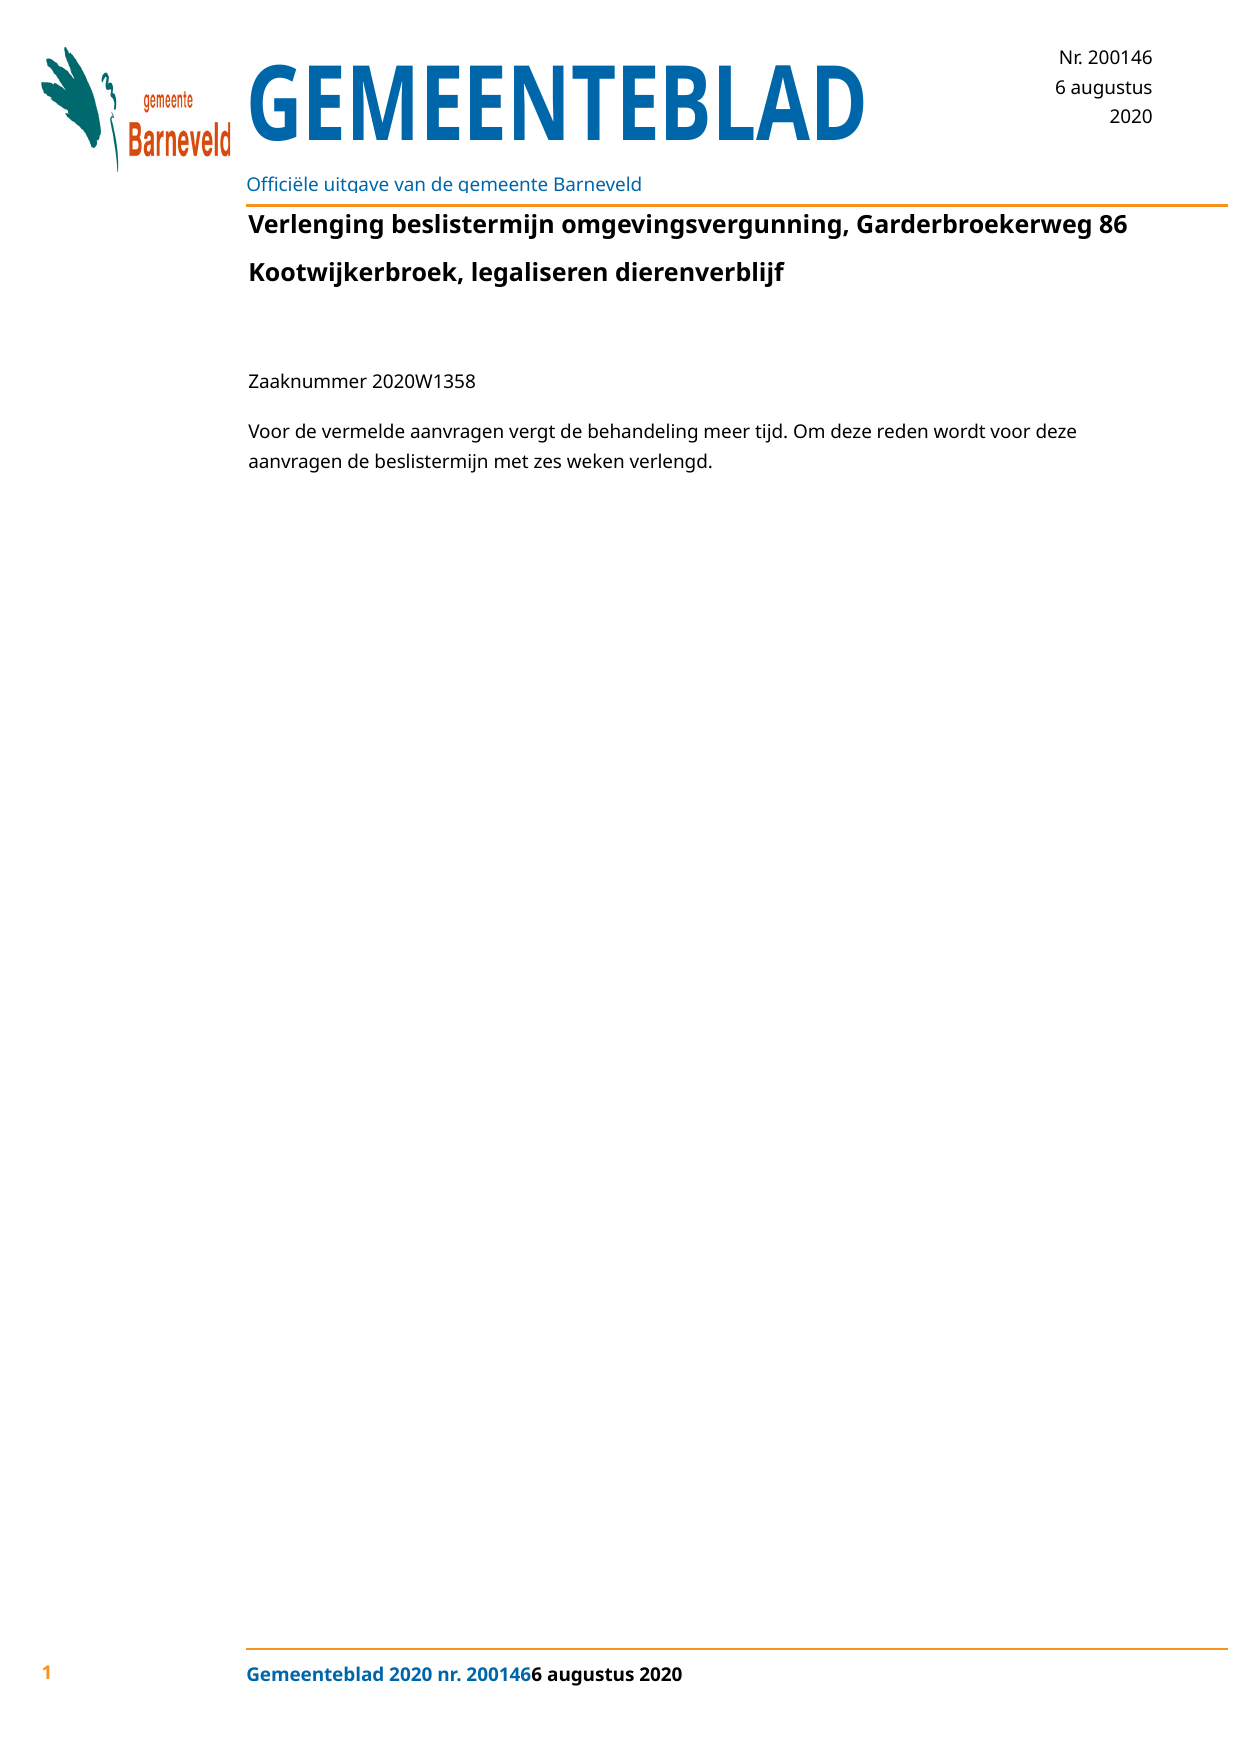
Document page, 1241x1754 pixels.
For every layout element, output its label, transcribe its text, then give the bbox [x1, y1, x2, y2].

text Zaaknummer 2020W1358 [248, 368, 1152, 394]
picture [41, 47, 231, 172]
text Voor de vermelde aanvragen vergt de behandeling meer tijd. Om deze reden wordt voor deze aanvragen de beslistermijn met zes weken verlengd. [248, 419, 1152, 474]
text Verlenging beslistermijn omgevingsvergunning, Garderbroekerweg 86 Kootwijkerbroek, legaliseren dierenverblijf [248, 207, 1152, 288]
